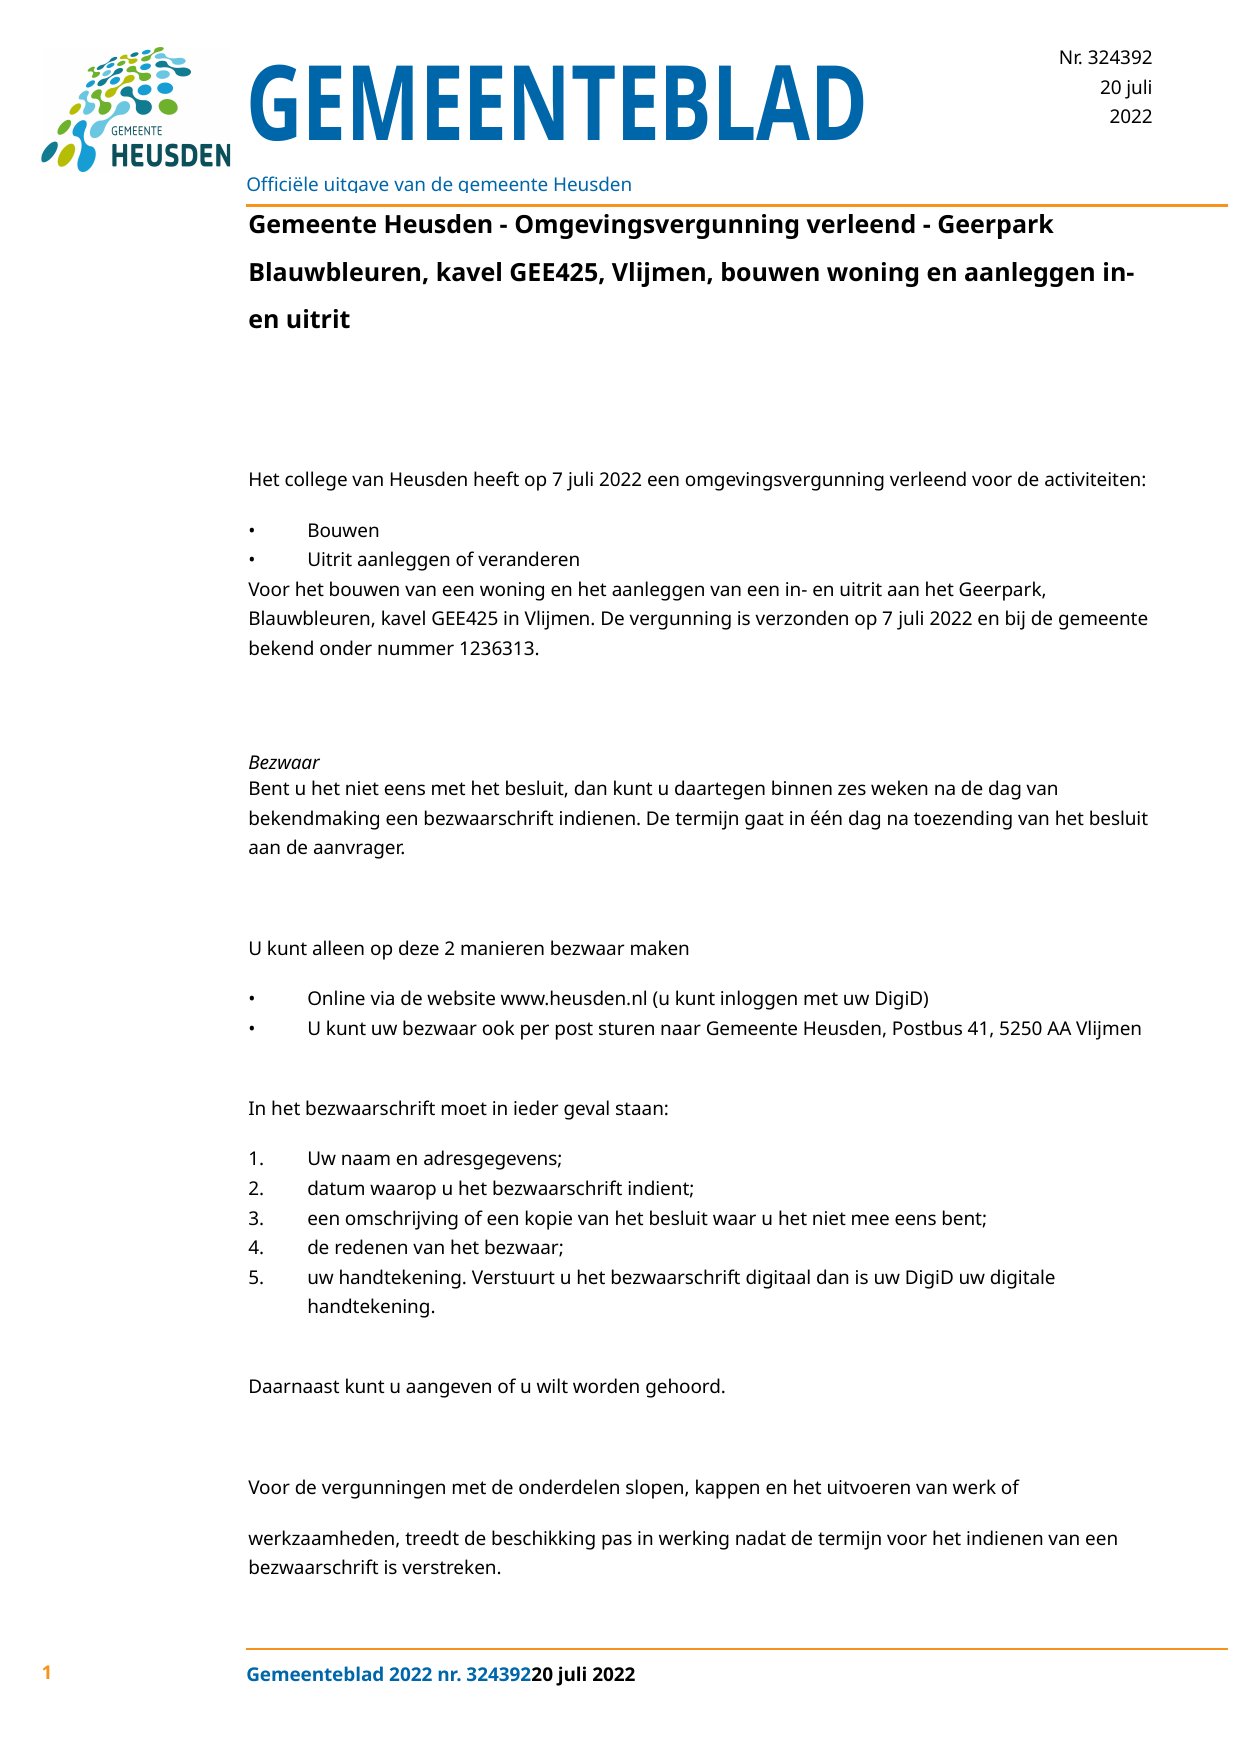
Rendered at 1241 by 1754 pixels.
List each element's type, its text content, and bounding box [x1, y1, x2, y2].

list U kunt uw bezwaar ook per post sturen naar Gemeente Heusden, Postbus 41, 5250 AA Vlijmen [248, 1015, 1152, 1041]
list Bouwen [248, 517, 1152, 542]
list een omschrijving of een kopie van het besluit waar u het niet mee eens bent; [248, 1205, 1152, 1231]
text Voor de vergunningen met de onderdelen slopen, kappen en het uitvoeren van werk of [248, 1474, 1152, 1500]
text Gemeente Heusden - Omgevingsvergunning verleend - Geerpark Blauwbleuren, kavel GEE425, Vlijmen, bouwen woning en aanleggen in- en uitrit [248, 207, 1152, 336]
list de redenen van het bezwaar; [248, 1234, 1152, 1260]
text Daarnaast kunt u aangeven of u wilt worden gehoord. [248, 1373, 1152, 1399]
text Bent u het niet eens met het besluit, dan kunt u daartegen binnen zes weken na de dag van bekendmaking een bezwaarschrift indienen. De termijn gaat in één dag na toezending van het besluit aan de aanvrager. [248, 775, 1152, 860]
list datum waarop u het bezwaarschrift indient; [248, 1175, 1152, 1201]
text In het bezwaarschrift moet in ieder geval staan: [248, 1095, 1152, 1121]
list Uitrit aanleggen of veranderen [248, 546, 1152, 572]
text werkzaamheden, treedt de beschikking pas in werking nadat de termijn voor het indienen van een bezwaarschrift is verstreken. [248, 1525, 1152, 1580]
text Bezwaar [248, 749, 1152, 775]
text U kunt alleen op deze 2 manieren bezwaar maken [248, 935, 1152, 961]
text Het college van Heusden heeft op 7 juli 2022 een omgevingsvergunning verleend voor de activiteiten: [248, 466, 1152, 492]
list Uw naam en adresgegevens; [248, 1146, 1152, 1171]
picture [41, 47, 231, 172]
text Voor het bouwen van een woning en het aanleggen van een in- en uitrit aan het Geerpark, Blauwbleuren, kavel GEE425 in Vlijmen. De vergunning is verzonden op 7 juli 2022 en bij de gemeente bekend onder nummer 1236313. [248, 576, 1152, 661]
list uw handtekening. Verstuurt u het bezwaarschrift digitaal dan is uw DigiD uw digitale handtekening. [248, 1264, 1152, 1319]
list Online via de website www.heusden.nl (u kunt inloggen met uw DigiD) [248, 986, 1152, 1011]
